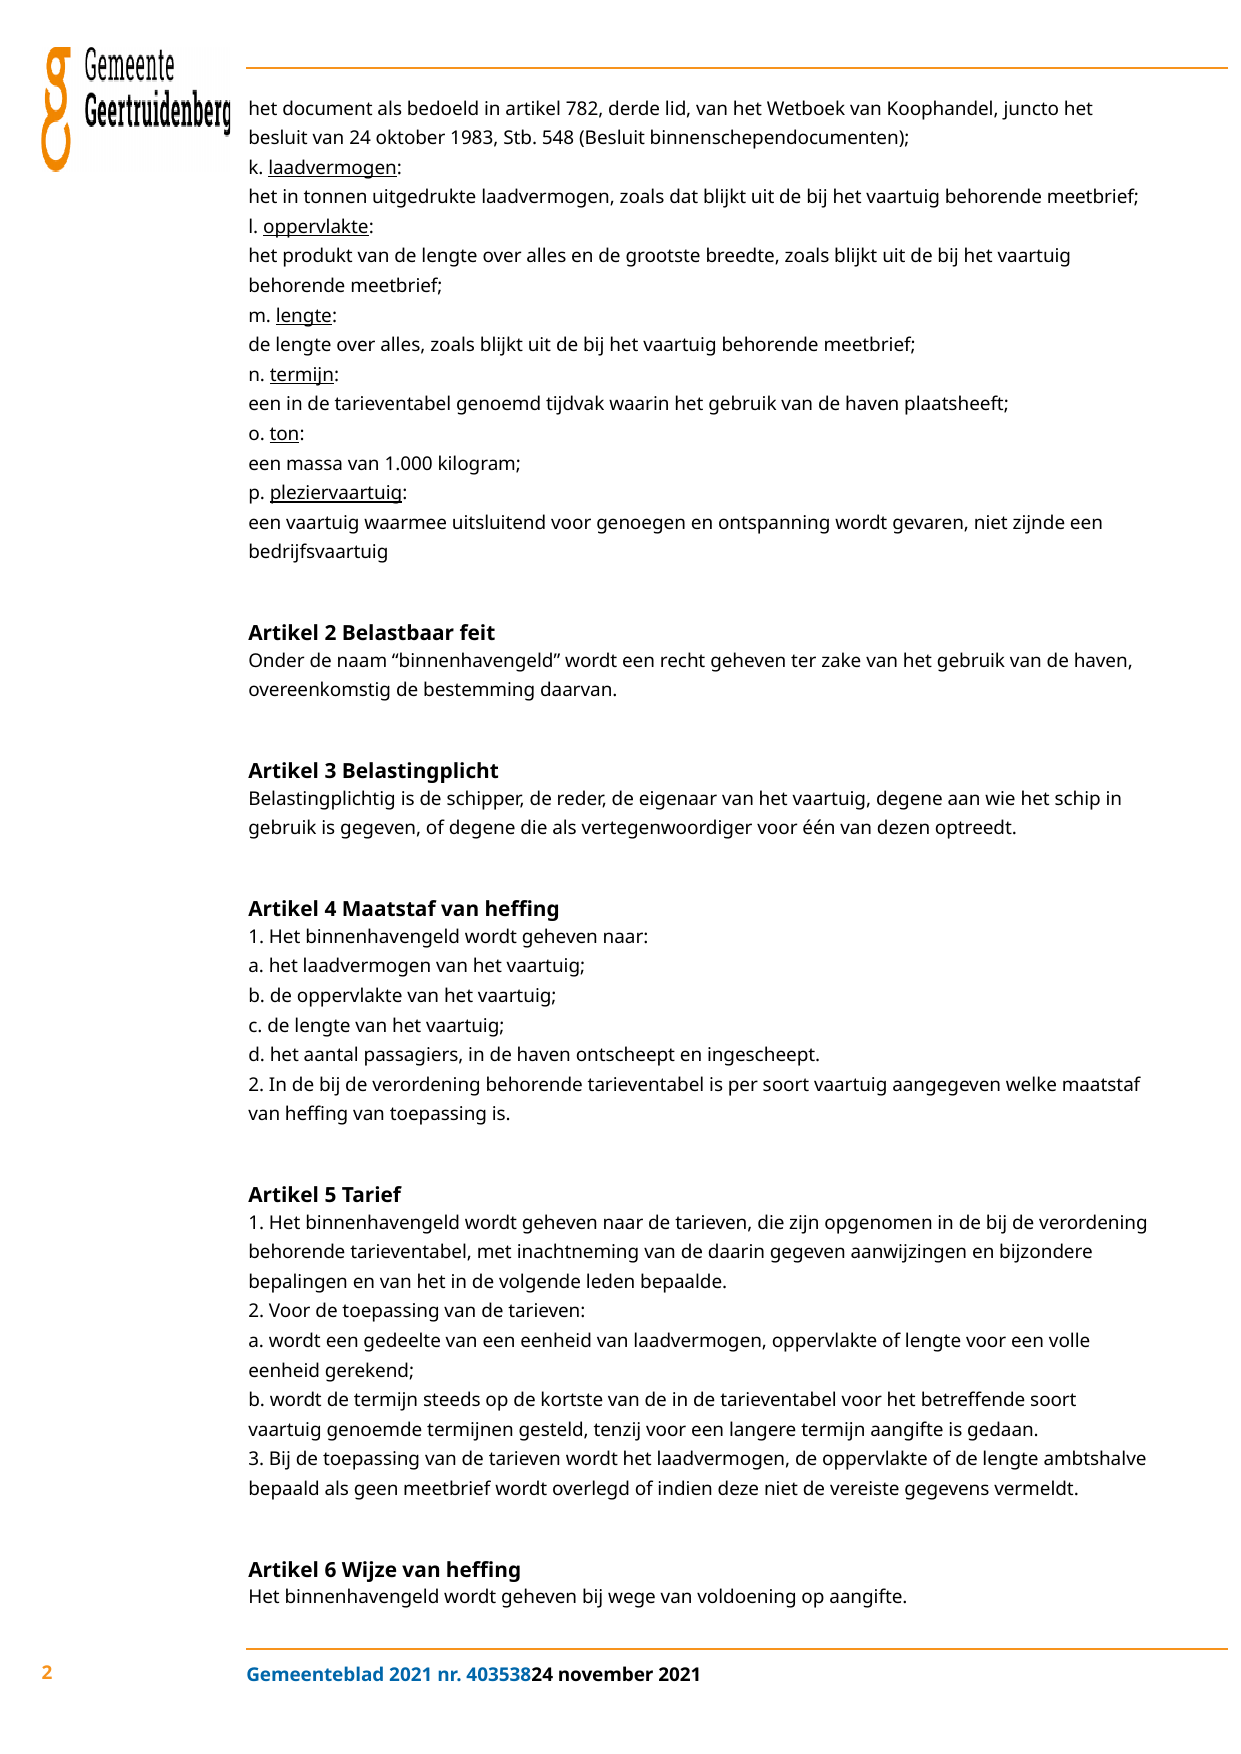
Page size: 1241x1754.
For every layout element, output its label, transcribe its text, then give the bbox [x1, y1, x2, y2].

text het in tonnen uitgedrukte laadvermogen, zoals dat blijkt uit de bij het vaartuig behorende meetbrief; [248, 183, 1152, 209]
picture [41, 47, 231, 172]
text 1. Het binnenhavengeld wordt geheven naar de tarieven, die zijn opgenomen in de bij de verordening behorende tarieventabel, met inachtneming van de daarin gegeven aanwijzingen en bijzondere bepalingen en van het in de volgende leden bepaalde. [248, 1209, 1152, 1294]
text p. pleziervaartuig: [248, 479, 1152, 505]
text het produkt van de lengte over alles en de grootste breedte, zoals blijkt uit de bij het vaartuig behorende meetbrief; [248, 243, 1152, 298]
text 2. Voor de toepassing van de tarieven: [248, 1298, 1152, 1323]
text een in de tarieventabel genoemd tijdvak waarin het gebruik van de haven plaatsheeft; [248, 391, 1152, 416]
text een vaartuig waarmee uitsluitend voor genoegen en ontspanning wordt gevaren, niet zijnde een bedrijfsvaartuig [248, 509, 1152, 564]
text d. het aantal passagiers, in de haven ontscheept en ingescheept. [248, 1041, 1152, 1067]
text c. de lengte van het vaartuig; [248, 1012, 1152, 1037]
text een massa van 1.000 kilogram; [248, 450, 1152, 476]
text b. wordt de termijn steeds op de kortste van de in de tarieventabel voor het betreffende soort vaartuig genoemde termijnen gesteld, tenzij voor een langere termijn aangifte is gedaan. [248, 1386, 1152, 1442]
text 3. Bij de toepassing van de tarieven wordt het laadvermogen, de oppervlakte of de lengte ambtshalve bepaald als geen meetbrief wordt overlegd of indien deze niet de vereiste gegevens vermeldt. [248, 1446, 1152, 1501]
text l. oppervlakte: [248, 213, 1152, 239]
text k. laadvermogen: [248, 154, 1152, 180]
text Belastingplichtig is de schipper, de reder, de eigenaar van het vaartuig, degene aan wie het schip in gebruik is gegeven, of degene die als vertegenwoordiger voor één van dezen optreedt. [248, 785, 1152, 840]
text Artikel 6 Wijze van heffing [248, 1555, 1152, 1584]
text n. termijn: [248, 361, 1152, 387]
text Artikel 4 Maatstaf van heffing [248, 894, 1152, 923]
text m. lengte: [248, 302, 1152, 328]
text o. ton: [248, 420, 1152, 446]
text 2. In de bij de verordening behorende tarieventabel is per soort vaartuig aangegeven welke maatstaf van heffing van toepassing is. [248, 1071, 1152, 1126]
text Onder de naam “binnenhavengeld” wordt een recht geheven ter zake van het gebruik van de haven, overeenkomstig de bestemming daarvan. [248, 647, 1152, 702]
text het document als bedoeld in artikel 782, derde lid, van het Wetboek van Koophandel, juncto het besluit van 24 oktober 1983, Stb. 548 (Besluit binnenschependocumenten); [248, 95, 1152, 150]
text de lengte over alles, zoals blijkt uit de bij het vaartuig behorende meetbrief; [248, 331, 1152, 357]
text 1. Het binnenhavengeld wordt geheven naar: [248, 923, 1152, 949]
text a. het laadvermogen van het vaartuig; [248, 953, 1152, 978]
text a. wordt een gedeelte van een eenheid van laadvermogen, oppervlakte of lengte voor een volle eenheid gerekend; [248, 1327, 1152, 1383]
text Artikel 5 Tarief [248, 1181, 1152, 1209]
text Het binnenhavengeld wordt geheven bij wege van voldoening op aangifte. [248, 1584, 1152, 1609]
text b. de oppervlakte van het vaartuig; [248, 982, 1152, 1008]
text Artikel 3 Belastingplicht [248, 757, 1152, 785]
text Artikel 2 Belastbaar feit [248, 618, 1152, 647]
